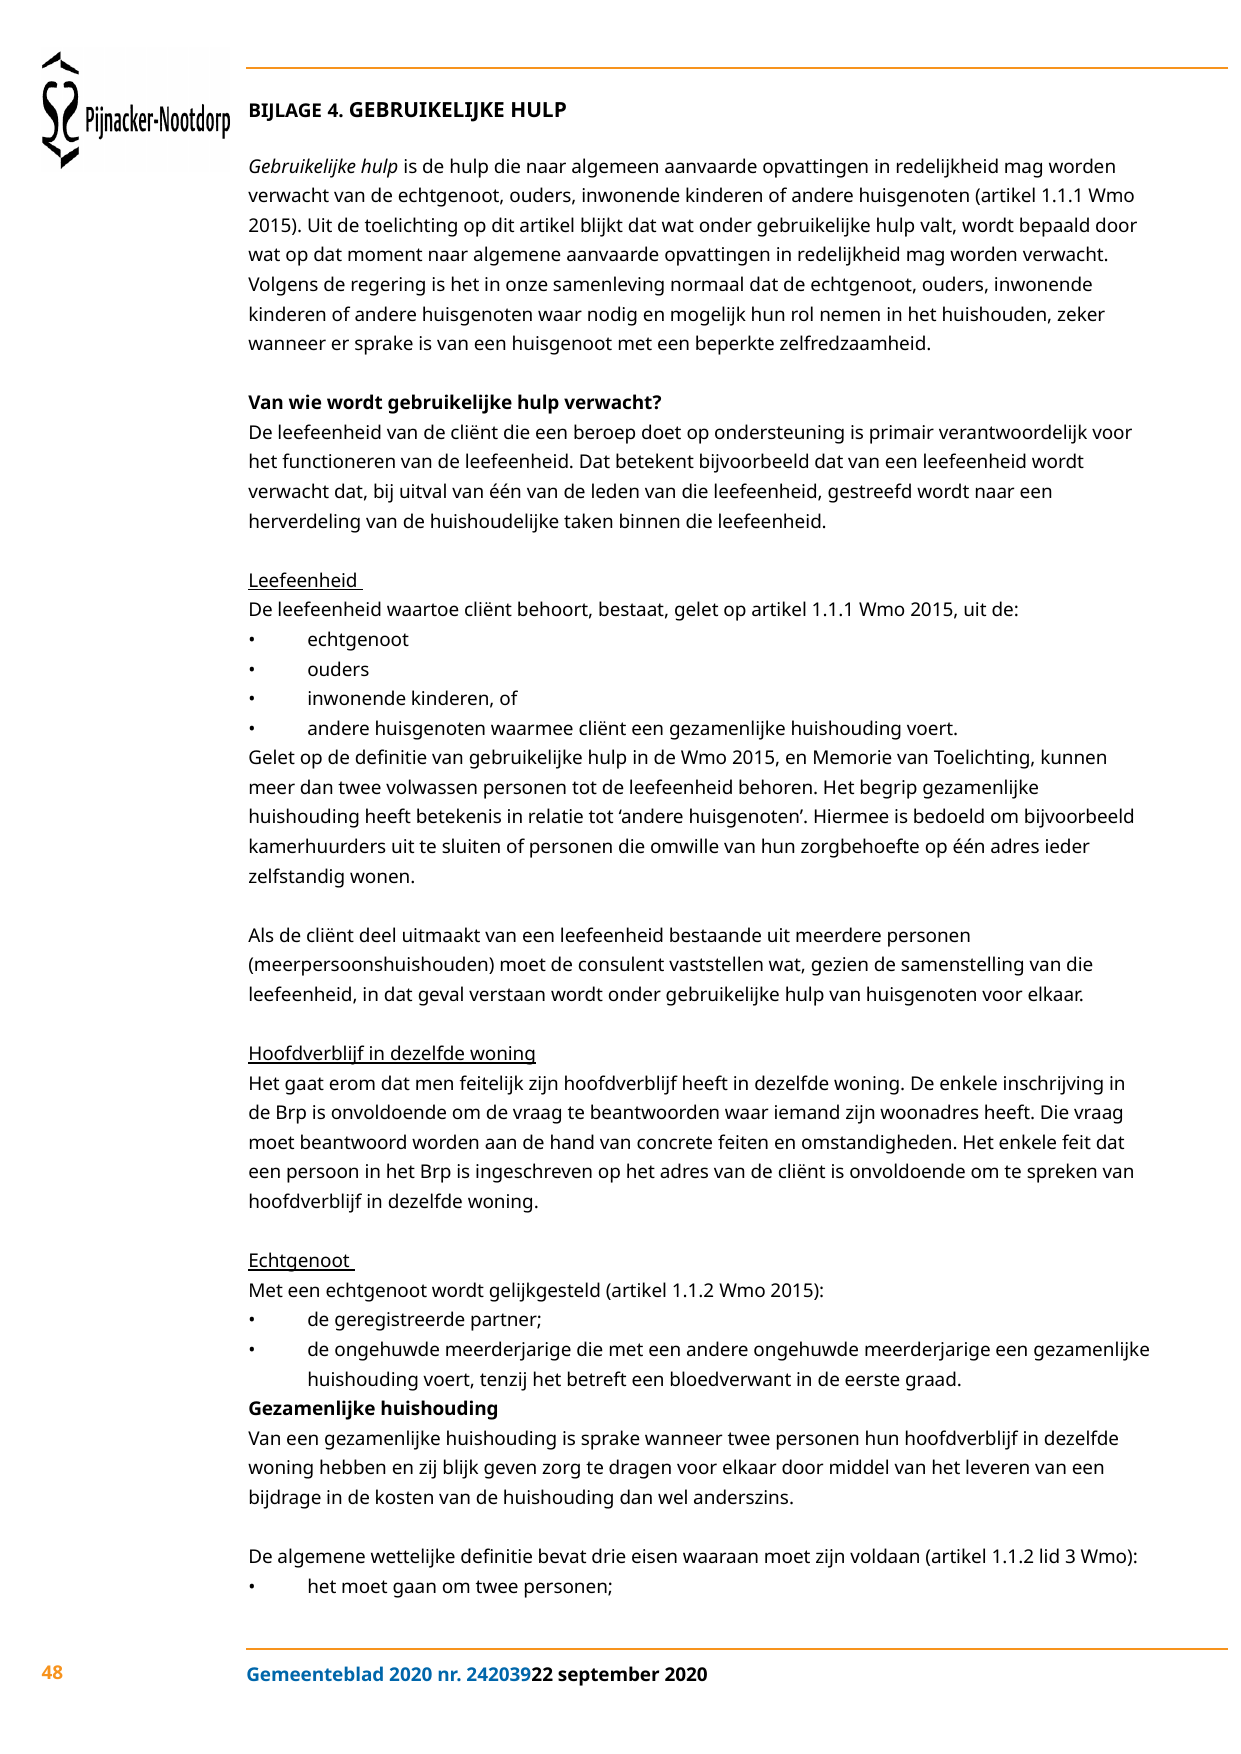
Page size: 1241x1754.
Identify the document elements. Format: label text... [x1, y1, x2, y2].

text Als de cliënt deel uitmaakt van een leefeenheid bestaande uit meerdere personen (meerpersoonshuishouden) moet de consulent vaststellen wat, gezien de samenstelling van die leefeenheid, in dat geval verstaan wordt onder gebruikelijke hulp van huisgenoten voor elkaar. [248, 922, 1152, 1007]
text Gebruikelijke hulp is de hulp die naar algemeen aanvaarde opvattingen in redelijkheid mag worden verwacht van de echtgenoot, ouders, inwonende kinderen of andere huisgenoten (artikel 1.1.1 Wmo 2015). Uit de toelichting op dit artikel blijkt dat wat onder gebruikelijke hulp valt, wordt bepaald door wat op dat moment naar algemene aanvaarde opvattingen in redelijkheid mag worden verwacht. Volgens de regering is het in onze samenleving normaal dat de echtgenoot, ouders, inwonende kinderen of andere huisgenoten waar nodig en mogelijk hun rol nemen in het huishouden, zeker wanneer er sprake is van een huisgenoot met een beperkte zelfredzaamheid. [248, 153, 1152, 356]
text De leefeenheid waartoe cliënt behoort, bestaat, gelet op artikel 1.1.1 Wmo 2015, uit de: [248, 597, 1152, 622]
text Gelet op de definitie van gebruikelijke hulp in de Wmo 2015, en Memorie van Toelichting, kunnen meer dan twee volwassen personen tot de leefeenheid behoren. Het begrip gezamenlijke huishouding heeft betekenis in relatie tot ‘andere huisgenoten’. Hiermee is bedoeld om bijvoorbeeld kamerhuurders uit te sluiten of personen die omwille van hun zorgbehoefte op één adres ieder zelfstandig wonen. [248, 744, 1152, 889]
text BIJLAGE 4. GEBRUIKELIJKE HULP [248, 95, 1152, 123]
text Gezamenlijke huishouding [248, 1395, 1152, 1421]
text Van wie wordt gebruikelijke hulp verwacht? [248, 389, 1152, 415]
list ouders [248, 656, 1152, 682]
text Leefeenheid [248, 567, 1152, 593]
list de ongehuwde meerderjarige die met een andere ongehuwde meerderjarige een gezamenlijke huishouding voert, tenzij het betreft een bloedverwant in de eerste graad. [248, 1336, 1152, 1392]
text Van een gezamenlijke huishouding is sprake wanneer twee personen hun hoofdverblijf in dezelfde woning hebben en zij blijk geven zorg te dragen voor elkaar door middel van het leveren van een bijdrage in de kosten van de huishouding dan wel anderszins. [248, 1425, 1152, 1510]
list andere huisgenoten waarmee cliënt een gezamenlijke huishouding voert. [248, 715, 1152, 741]
list het moet gaan om twee personen; [248, 1573, 1152, 1599]
picture [41, 47, 231, 172]
text Echtgenoot [248, 1247, 1152, 1273]
text De algemene wettelijke definitie bevat drie eisen waaraan moet zijn voldaan (artikel 1.1.2 lid 3 Wmo): [248, 1543, 1152, 1569]
list de geregistreerde partner; [248, 1307, 1152, 1332]
list inwonende kinderen, of [248, 685, 1152, 711]
list echtgenoot [248, 626, 1152, 652]
text Het gaat erom dat men feitelijk zijn hoofdverblijf heeft in dezelfde woning. De enkele inschrijving in de Brp is onvoldoende om de vraag te beantwoorden waar iemand zijn woonadres heeft. Die vraag moet beantwoord worden aan de hand van concrete feiten en omstandigheden. Het enkele feit dat een persoon in het Brp is ingeschreven op het adres van de cliënt is onvoldoende om te spreken van hoofdverblijf in dezelfde woning. [248, 1070, 1152, 1214]
text Hoofdverblijf in dezelfde woning [248, 1040, 1152, 1066]
text Met een echtgenoot wordt gelijkgesteld (artikel 1.1.2 Wmo 2015): [248, 1277, 1152, 1303]
text De leefeenheid van de cliënt die een beroep doet op ondersteuning is primair verantwoordelijk voor het functioneren van de leefeenheid. Dat betekent bijvoorbeeld dat van een leefeenheid wordt verwacht dat, bij uitval van één van de leden van die leefeenheid, gestreefd wordt naar een herverdeling van de huishoudelijke taken binnen die leefeenheid. [248, 419, 1152, 534]
